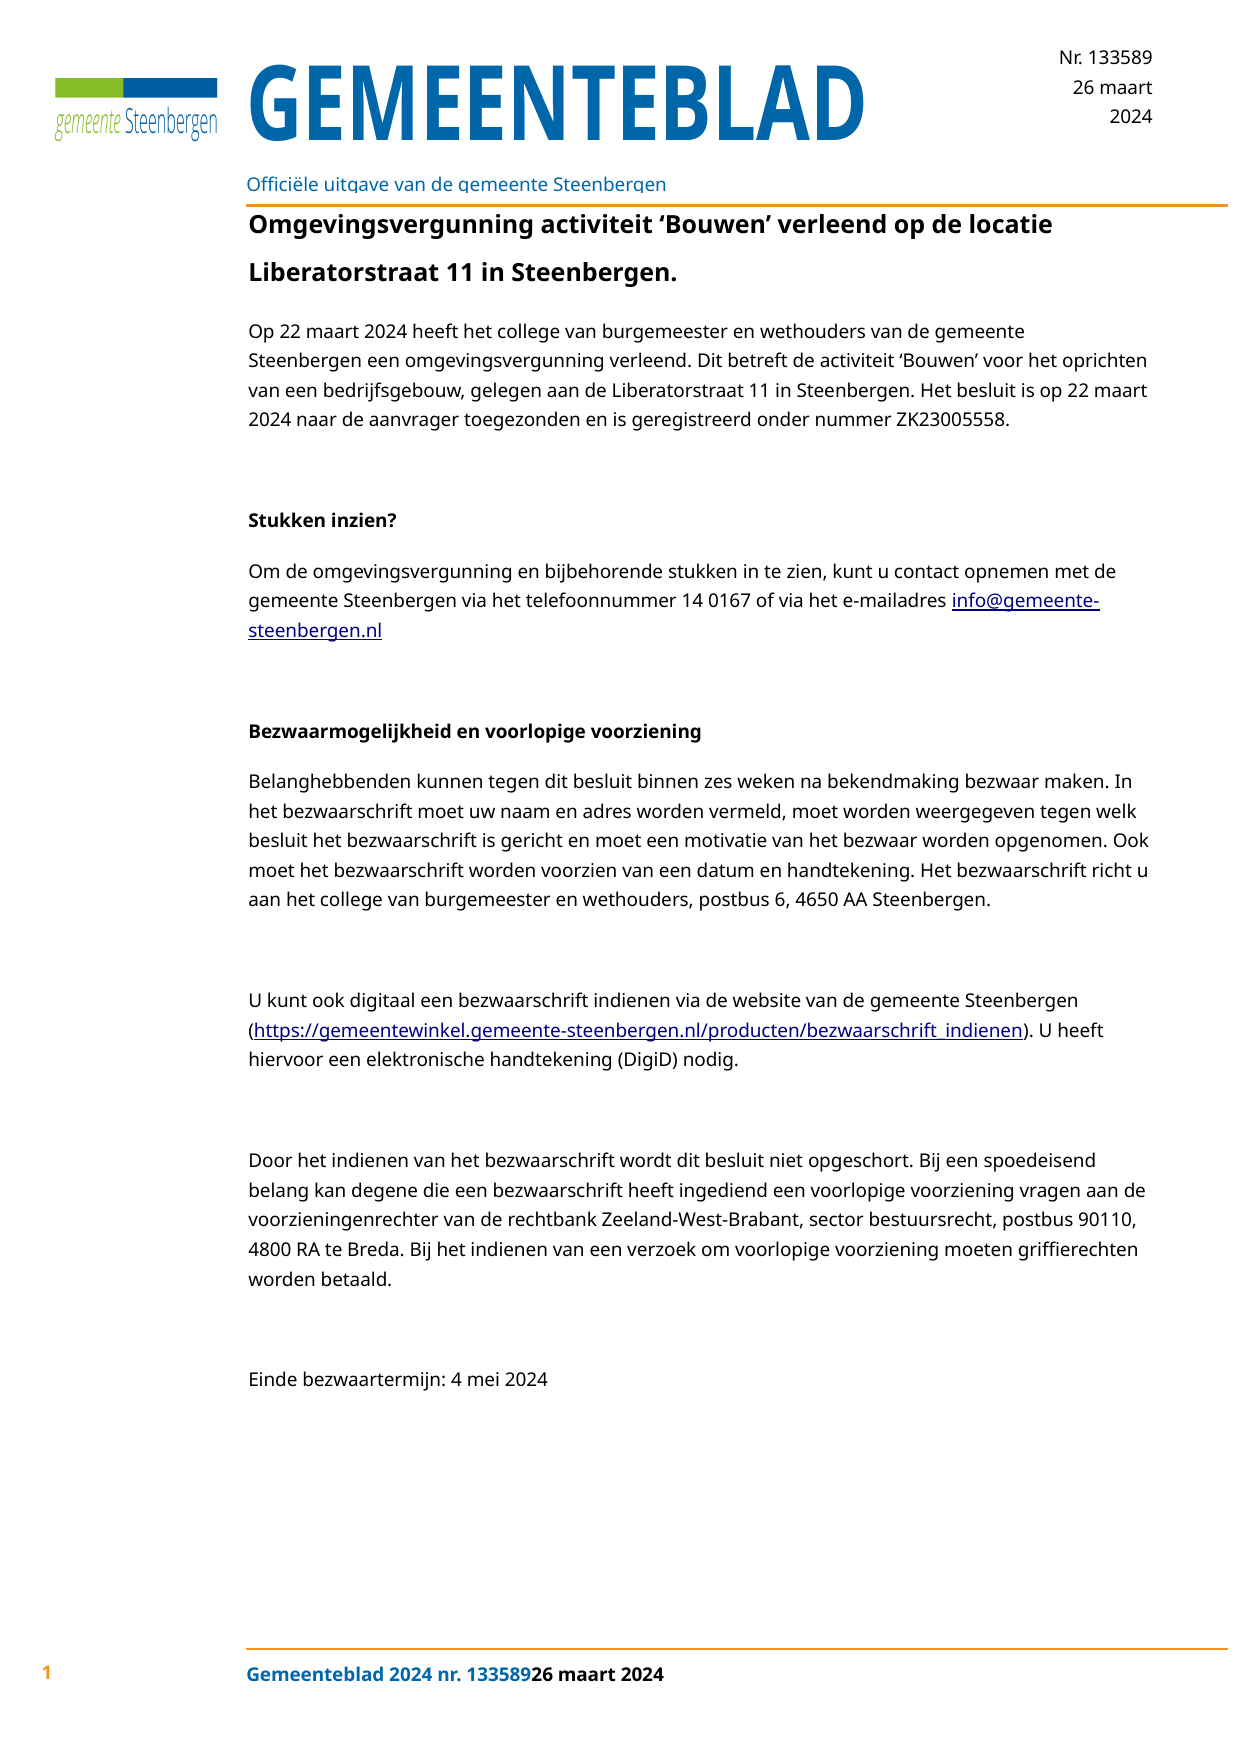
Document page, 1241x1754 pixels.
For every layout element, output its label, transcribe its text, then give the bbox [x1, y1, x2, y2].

text Stukken inzien? [248, 507, 1152, 533]
text Om de omgevingsvergunning en bijbehorende stukken in te zien, kunt u contact opnemen met de gemeente Steenbergen via het telefoonnummer 14 0167 of via het e-mailadres info@gemeente-steenbergen.nl [248, 558, 1152, 643]
text Door het indienen van het bezwaarschrift wordt dit besluit niet opgeschort. Bij een spoedeisend belang kan degene die een bezwaarschrift heeft ingediend een voorlopige voorziening vragen aan de voorzieningenrechter van de rechtbank Zeeland-West-Brabant, sector bestuursrecht, postbus 90110, 4800 RA te Breda. Bij het indienen van een verzoek om voorlopige voorziening moeten griffierechten worden betaald. [248, 1147, 1152, 1292]
text Op 22 maart 2024 heeft het college van burgemeester en wethouders van de gemeente Steenbergen een omgevingsvergunning verleend. Dit betreft de activiteit ‘Bouwen’ voor het oprichten van een bedrijfsgebouw, gelegen aan de Liberatorstraat 11 in Steenbergen. Het besluit is op 22 maart 2024 naar de aanvrager toegezonden en is geregistreerd onder nummer ZK23005558. [248, 318, 1152, 432]
text Omgevingsvergunning activiteit ‘Bouwen’ verleend op de locatie Liberatorstraat 11 in Steenbergen. [248, 207, 1152, 288]
text U kunt ook digitaal een bezwaarschrift indienen via de website van de gemeente Steenbergen (https://gemeentewinkel.gemeente-steenbergen.nl/producten/bezwaarschrift_indienen). U heeft hiervoor een elektronische handtekening (DigiD) nodig. [248, 987, 1152, 1072]
text Einde bezwaartermijn: 4 mei 2024 [248, 1367, 1152, 1392]
picture [41, 47, 231, 172]
text Belanghebbenden kunnen tegen dit besluit binnen zes weken na bekendmaking bezwaar maken. In het bezwaarschrift moet uw naam en adres worden vermeld, moet worden weergegeven tegen welk besluit het bezwaarschrift is gericht en moet een motivatie van het bezwaar worden opgenomen. Ook moet het bezwaarschrift worden voorzien van een datum en handtekening. Het bezwaarschrift richt u aan het college van burgemeester en wethouders, postbus 6, 4650 AA Steenbergen. [248, 768, 1152, 912]
text Bezwaarmogelijkheid en voorlopige voorziening [248, 718, 1152, 744]
